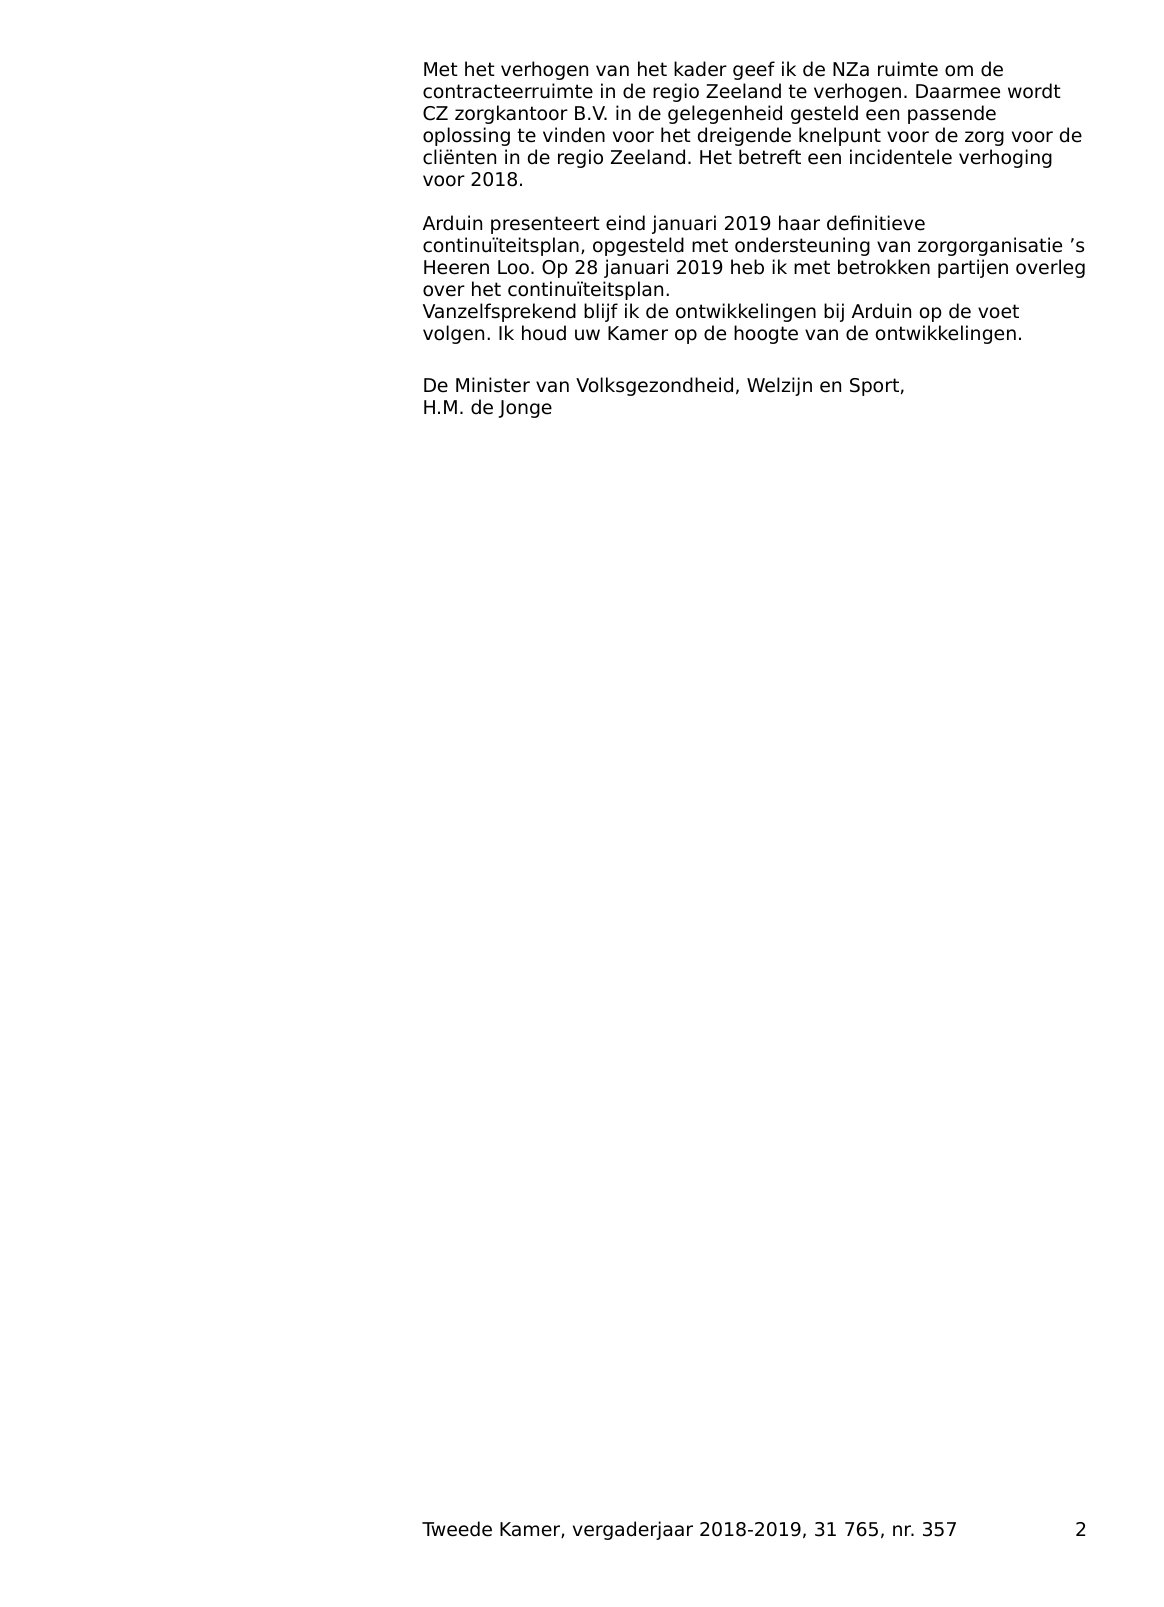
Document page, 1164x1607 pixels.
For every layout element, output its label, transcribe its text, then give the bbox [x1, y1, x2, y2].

text Arduin presenteert eind januari 2019 haar definitieve continuïteitsplan, opgesteld met ondersteuning van zorgorganisatie ’s Heeren Loo. Op 28 januari 2019 heb ik met betrokken partijen overleg over het continuïteitsplan. [422, 213, 1087, 301]
text Met het verhogen van het kader geef ik de NZa ruimte om de contracteerruimte in de regio Zeeland te verhogen. Daarmee wordt CZ zorgkantoor B.V. in de gelegenheid gesteld een passende oplossing te vinden voor het dreigende knelpunt voor de zorg voor de cliënten in de regio Zeeland. Het betreft een incidentele verhoging voor 2018. [422, 59, 1087, 191]
text Vanzelfsprekend blijf ik de ontwikkelingen bij Arduin op de voet volgen. Ik houd uw Kamer op de hoogte van de ontwikkelingen. [422, 301, 1087, 345]
text De Minister van Volksgezondheid, Welzijn en Sport, H.M. de Jonge [422, 375, 1087, 419]
